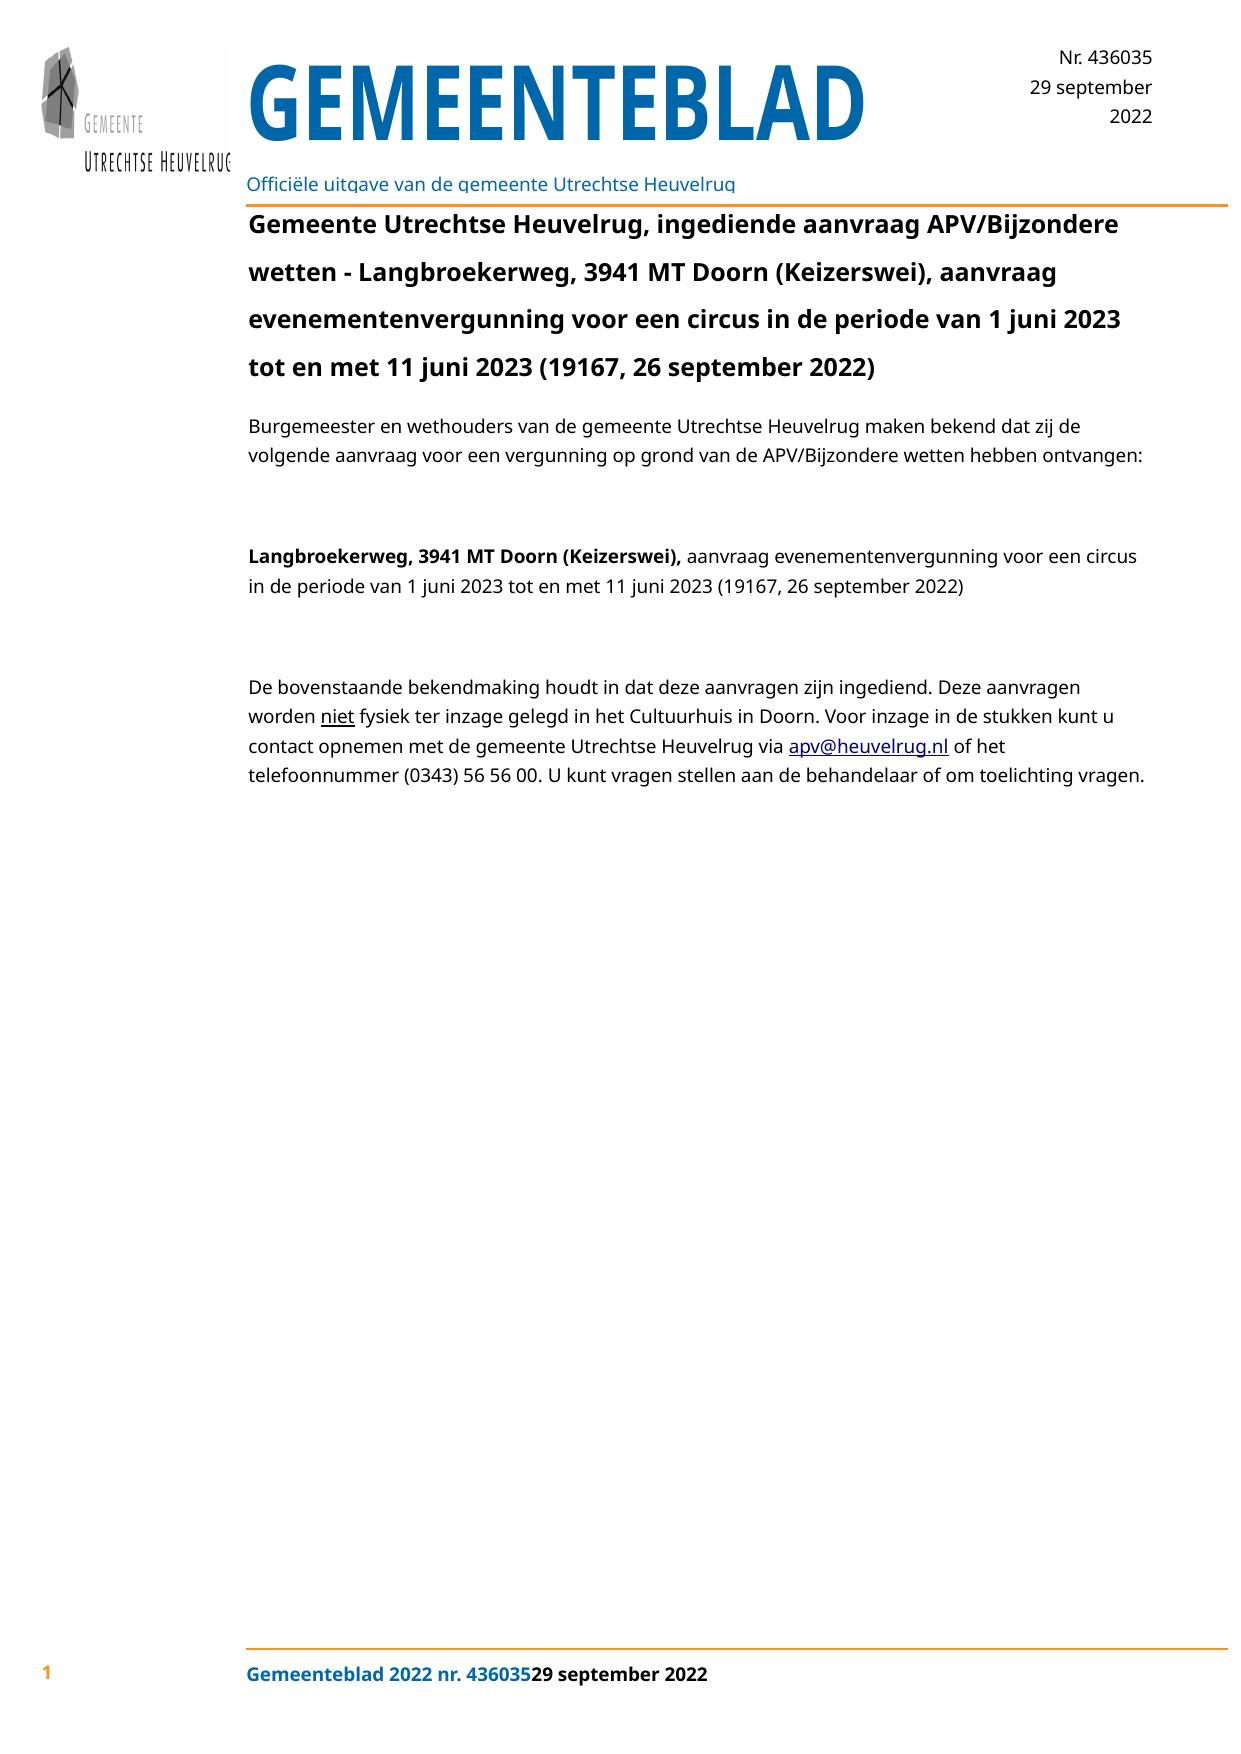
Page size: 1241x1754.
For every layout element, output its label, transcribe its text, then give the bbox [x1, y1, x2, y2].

text Burgemeester en wethouders van de gemeente Utrechtse Heuvelrug maken bekend dat zij de volgende aanvraag voor een vergunning op grond van de APV/Bijzondere wetten hebben ontvangen: [248, 413, 1152, 468]
text Gemeente Utrechtse Heuvelrug, ingediende aanvraag APV/Bijzondere wetten - Langbroekerweg, 3941 MT Doorn (Keizerswei), aanvraag evenementenvergunning voor een circus in de periode van 1 juni 2023 tot en met 11 juni 2023 (19167, 26 september 2022) [248, 207, 1152, 384]
text De bovenstaande bekendmaking houdt in dat deze aanvragen zijn ingediend. Deze aanvragen worden niet fysiek ter inzage gelegd in het Cultuurhuis in Doorn. Voor inzage in de stukken kunt u contact opnemen met de gemeente Utrechtse Heuvelrug via apv@heuvelrug.nl of het telefoonnummer (0343) 56 56 00. U kunt vragen stellen aan de behandelaar of om toelichting vragen. [248, 674, 1152, 788]
text Langbroekerweg, 3941 MT Doorn (Keizerswei), aanvraag evenementenvergunning voor een circus in de periode van 1 juni 2023 tot en met 11 juni 2023 (19167, 26 september 2022) [248, 543, 1152, 599]
picture [41, 47, 231, 172]
